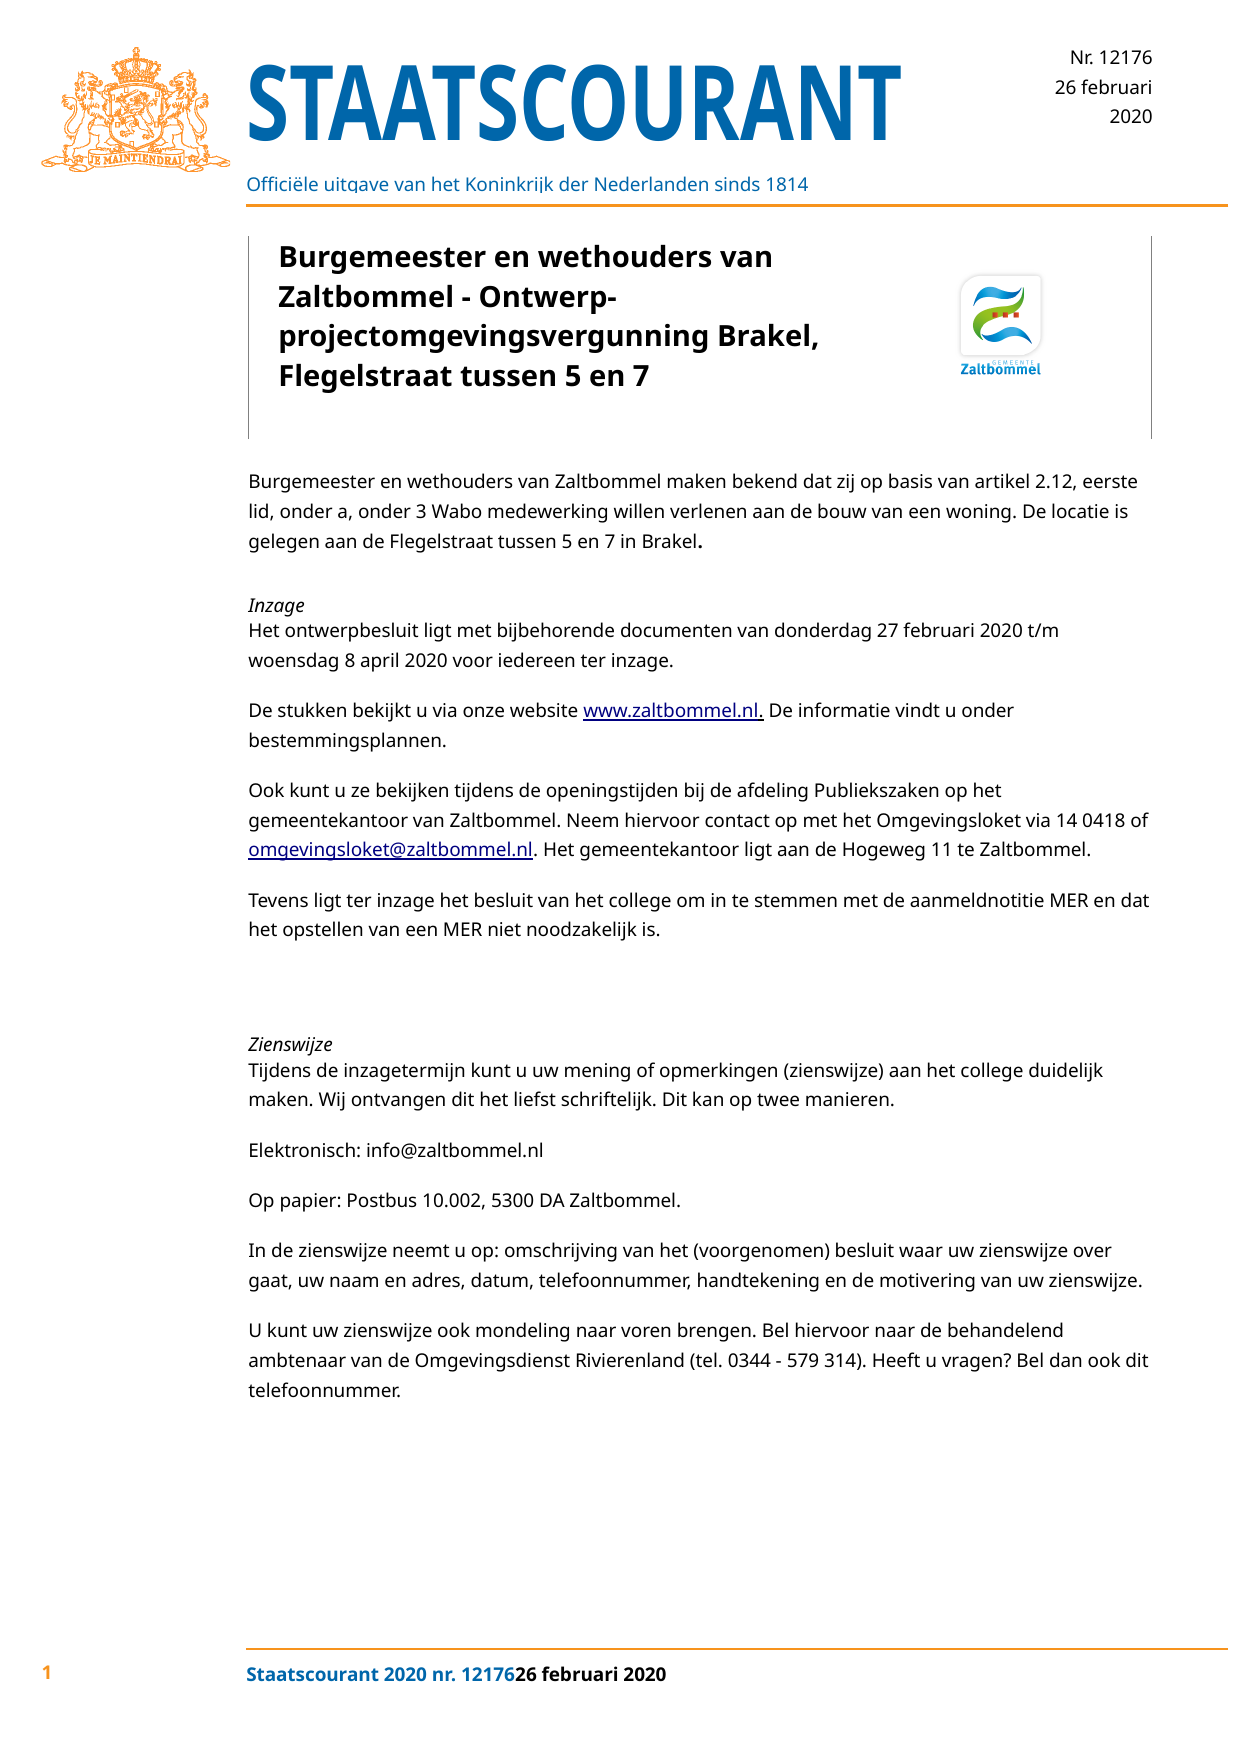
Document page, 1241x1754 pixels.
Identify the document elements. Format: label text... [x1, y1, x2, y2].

table_header [850, 236, 921, 413]
text Elektronisch: info@zaltbommel.nl [248, 1137, 1152, 1162]
text Tevens ligt ter inzage het besluit van het college om in te stemmen met de aanmeldnotitie MER en dat het opstellen van een MER niet noodzakelijk is. [248, 887, 1152, 942]
text De stukken bekijkt u via onze website www.zaltbommel.nl. De informatie vindt u onder bestemmingsplannen. [248, 697, 1152, 753]
text Op papier: Postbus 10.002, 5300 DA Zaltbommel. [248, 1187, 1152, 1213]
picture [41, 47, 231, 172]
text U kunt uw zienswijze ook mondeling naar voren brengen. Bel hiervoor naar de behandelend ambtenaar van de Omgevingsdienst Rivierenland (tel. 0344 - 579 314). Heeft u vragen? Bel dan ook dit telefoonnummer. [248, 1318, 1152, 1402]
text Burgemeester en wethouders van Zaltbommel maken bekend dat zij op basis van artikel 2.12, eerste lid, onder a, onder 3 Wabo medewerking willen verlenen aan de bouw van een woning. De locatie is gelegen aan de Flegelstraat tussen 5 en 7 in Brakel. [248, 469, 1152, 553]
table_header [1080, 236, 1151, 413]
table_header Burgemeester en wethouders van Zaltbommel - Ontwerp-projectomgevingsvergunning Brakel, Flegelstraat tussen 5 en 7 [249, 236, 850, 439]
table_header [850, 414, 1151, 439]
text Het ontwerpbesluit ligt met bijbehorende documenten van donderdag 27 februari 2020 t/m woensdag 8 april 2020 voor iedereen ter inzage. [248, 617, 1152, 673]
text In de zienswijze neemt u op: omschrijving van het (voorgenomen) besluit waar uw zienswijze over gaat, uw naam en adres, datum, telefoonnummer, handtekening en de motivering van uw zienswijze. [248, 1238, 1152, 1293]
text Inzage [248, 592, 1152, 617]
picture [921, 236, 1080, 414]
text Tijdens de inzagetermijn kunt u uw mening of opmerkingen (zienswijze) aan het college duidelijk maken. Wij ontvangen dit het liefst schriftelijk. Dit kan op twee manieren. [248, 1057, 1152, 1112]
text Ook kunt u ze bekijken tijdens de openingstijden bij de afdeling Publiekszaken op het gemeentekantoor van Zaltbommel. Neem hiervoor contact op met het Omgevingsloket via 14 0418 of omgevingsloket@zaltbommel.nl. Het gemeentekantoor ligt aan de Hogeweg 11 te Zaltbommel. [248, 777, 1152, 862]
text Zienswijze [248, 1031, 1152, 1057]
